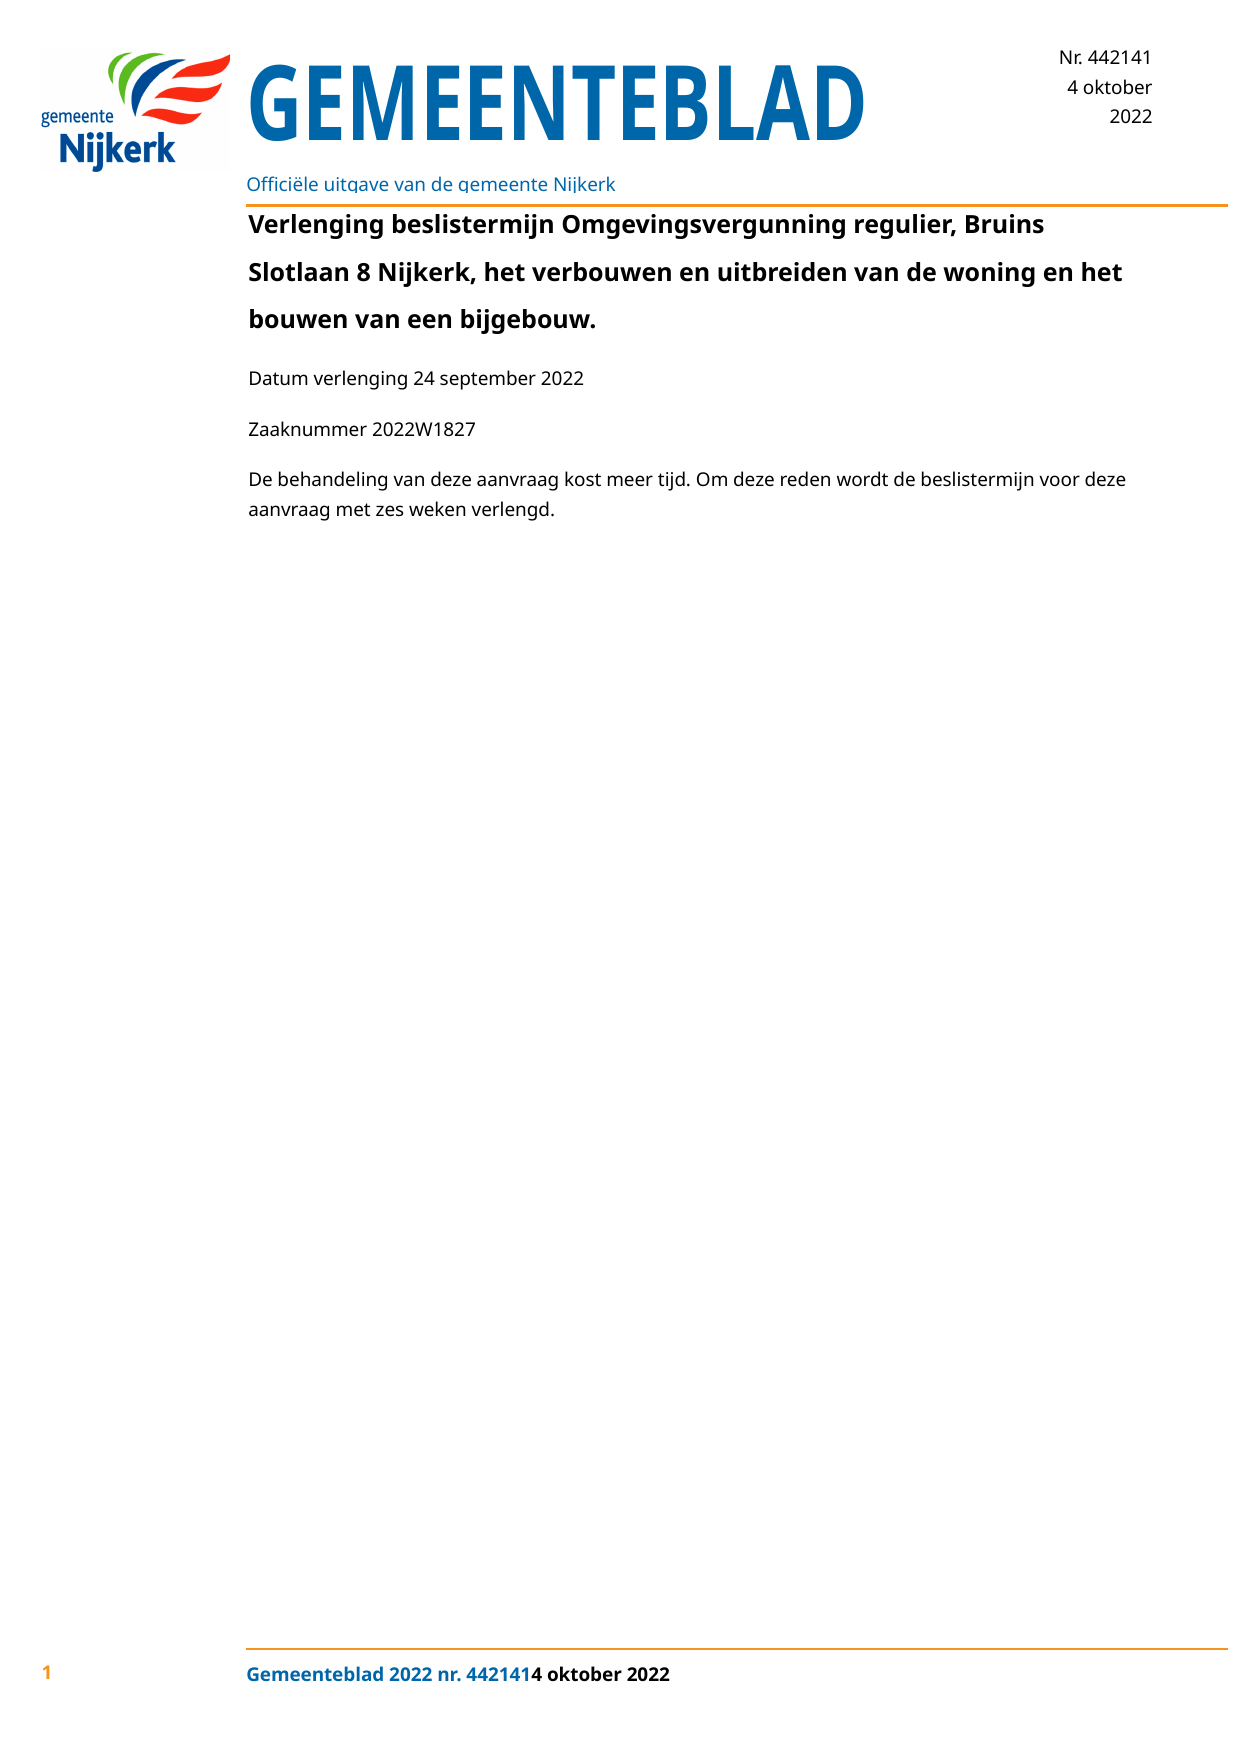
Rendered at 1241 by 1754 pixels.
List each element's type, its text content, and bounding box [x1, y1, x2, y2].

text De behandeling van deze aanvraag kost meer tijd. Om deze reden wordt de beslistermijn voor deze aanvraag met zes weken verlengd. [248, 466, 1152, 522]
text Zaaknummer 2022W1827 [248, 416, 1152, 442]
text Verlenging beslistermijn Omgevingsvergunning regulier, Bruins Slotlaan 8 Nijkerk, het verbouwen en uitbreiden van de woning en het bouwen van een bijgebouw. [248, 207, 1152, 336]
text Datum verlenging 24 september 2022 [248, 366, 1152, 391]
picture [41, 47, 231, 172]
